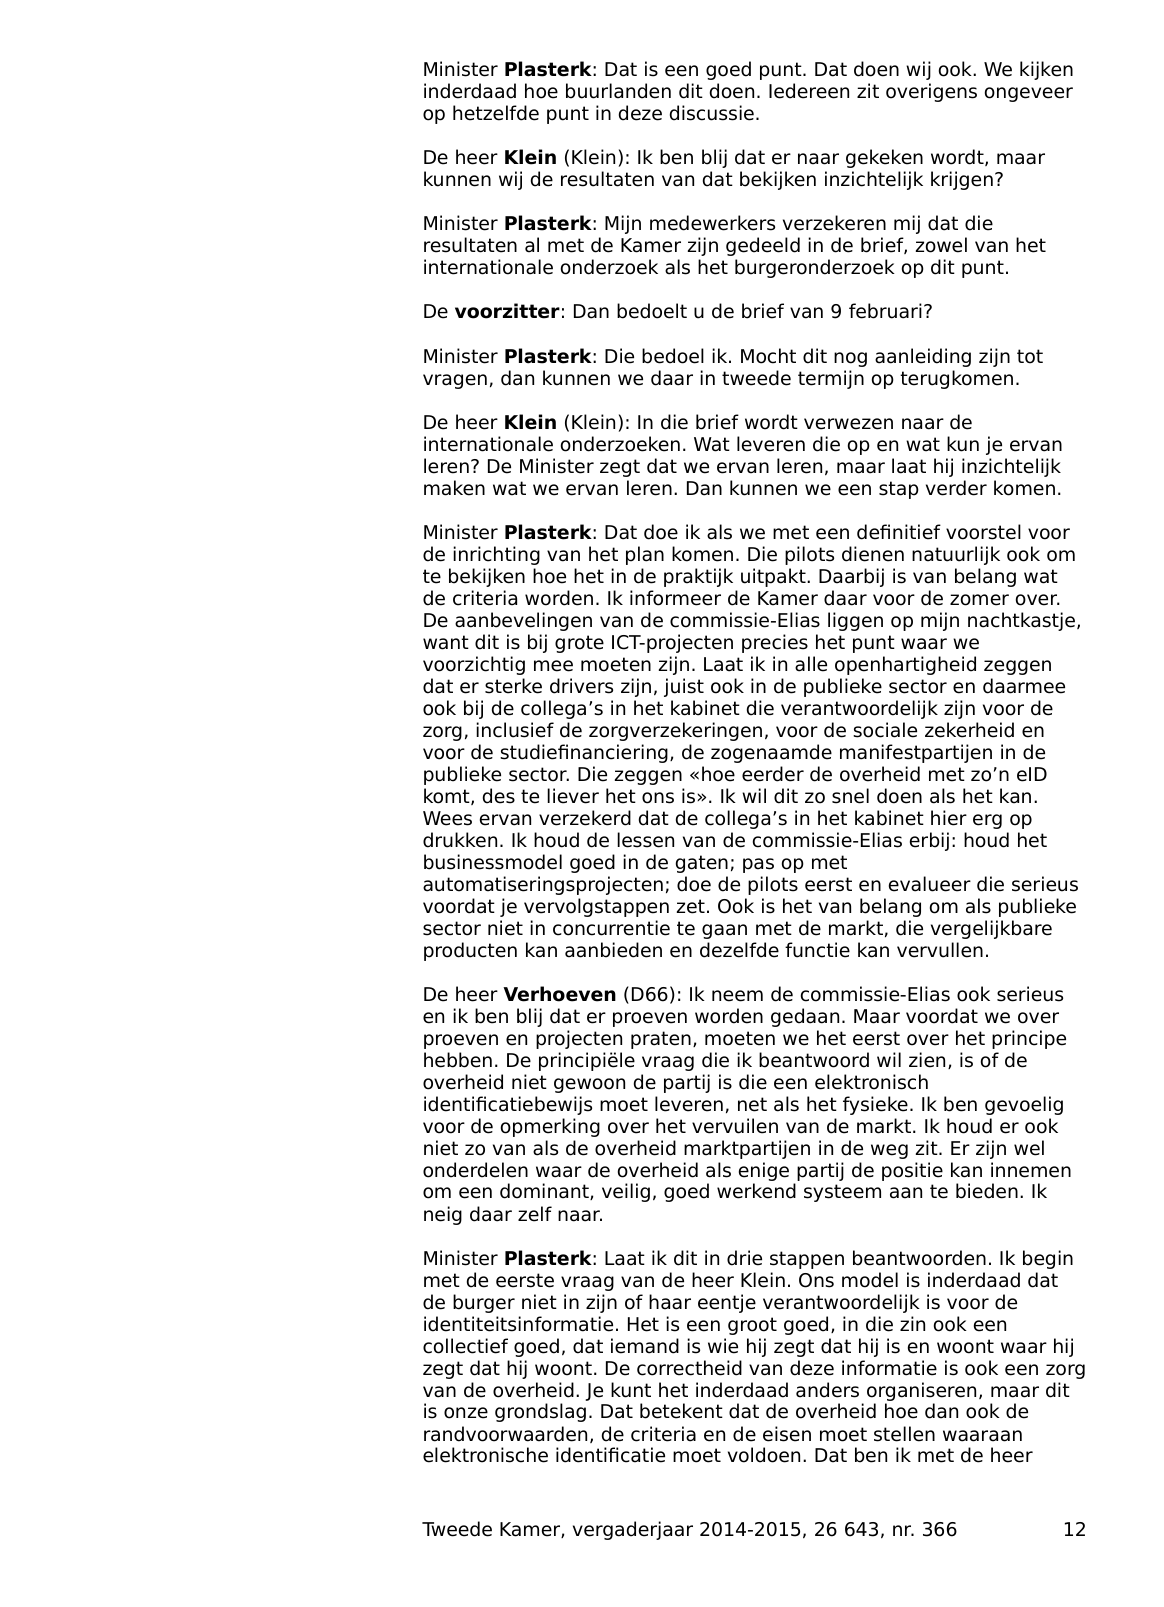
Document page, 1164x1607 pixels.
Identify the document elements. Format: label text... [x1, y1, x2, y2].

text Minister Plasterk: Die bedoel ik. Mocht dit nog aanleiding zijn tot vragen, dan kunnen we daar in tweede termijn op terugkomen. [422, 346, 1087, 389]
text De heer Klein (Klein): In die brief wordt verwezen naar de internationale onderzoeken. Wat leveren die op en wat kun je ervan leren? De Minister zegt dat we ervan leren, maar laat hij inzichtelijk maken wat we ervan leren. Dan kunnen we een stap verder komen. [422, 412, 1087, 500]
text De aanbevelingen van de commissie-Elias liggen op mijn nachtkastje, want dit is bij grote ICT-projecten precies het punt waar we voorzichtig mee moeten zijn. Laat ik in alle openhartigheid zeggen dat er sterke drivers zijn, juist ook in de publieke sector en daarmee ook bij de collega’s in het kabinet die verantwoordelijk zijn voor de zorg, inclusief de zorgverzekeringen, voor de sociale zekerheid en voor de studiefinanciering, de zogenaamde manifestpartijen in de publieke sector. Die zeggen «hoe eerder de overheid met zo’n eID komt, des te liever het ons is». Ik wil dit zo snel doen als het kan. Wees ervan verzekerd dat de collega’s in het kabinet hier erg op drukken. Ik houd de lessen van de commissie-Elias erbij: houd het businessmodel goed in de gaten; pas op met automatiseringsprojecten; doe de pilots eerst en evalueer die serieus voordat je vervolgstappen zet. Ook is het van belang om als publieke sector niet in concurrentie te gaan met de markt, die vergelijkbare producten kan aanbieden en dezelfde functie kan vervullen. [422, 610, 1087, 961]
text Minister Plasterk: Dat doe ik als we met een definitief voorstel voor de inrichting van het plan komen. Die pilots dienen natuurlijk ook om te bekijken hoe het in de praktijk uitpakt. Daarbij is van belang wat de criteria worden. Ik informeer de Kamer daar voor de zomer over. [422, 522, 1087, 610]
text Minister Plasterk: Laat ik dit in drie stappen beantwoorden. Ik begin met de eerste vraag van de heer Klein. Ons model is inderdaad dat de burger niet in zijn of haar eentje verantwoordelijk is voor de identiteitsinformatie. Het is een groot goed, in die zin ook een collectief goed, dat iemand is wie hij zegt dat hij is en woont waar hij zegt dat hij woont. De correctheid van deze informatie is ook een zorg van de overheid. Je kunt het inderdaad anders organiseren, maar dit is onze grondslag. Dat betekent dat de overheid hoe dan ook de randvoorwaarden, de criteria en de eisen moet stellen waaraan elektronische identificatie moet voldoen. Dat ben ik met de heer [422, 1248, 1087, 1467]
text De heer Verhoeven (D66): Ik neem de commissie-Elias ook serieus en ik ben blij dat er proeven worden gedaan. Maar voordat we over proeven en projecten praten, moeten we het eerst over het principe hebben. De principiële vraag die ik beantwoord wil zien, is of de overheid niet gewoon de partij is die een elektronisch identificatiebewijs moet leveren, net als het fysieke. Ik ben gevoelig voor de opmerking over het vervuilen van de markt. Ik houd er ook niet zo van als de overheid marktpartijen in de weg zit. Er zijn wel onderdelen waar de overheid als enige partij de positie kan innemen om een dominant, veilig, goed werkend systeem aan te bieden. Ik neig daar zelf naar. [422, 984, 1087, 1225]
text De voorzitter: Dan bedoelt u de brief van 9 februari? [422, 301, 1087, 323]
text Minister Plasterk: Mijn medewerkers verzekeren mij dat die resultaten al met de Kamer zijn gedeeld in de brief, zowel van het internationale onderzoek als het burgeronderzoek op dit punt. [422, 213, 1087, 279]
text De heer Klein (Klein): Ik ben blij dat er naar gekeken wordt, maar kunnen wij de resultaten van dat bekijken inzichtelijk krijgen? [422, 147, 1087, 191]
text Minister Plasterk: Dat is een goed punt. Dat doen wij ook. We kijken inderdaad hoe buurlanden dit doen. Iedereen zit overigens ongeveer op hetzelfde punt in deze discussie. [422, 59, 1087, 125]
